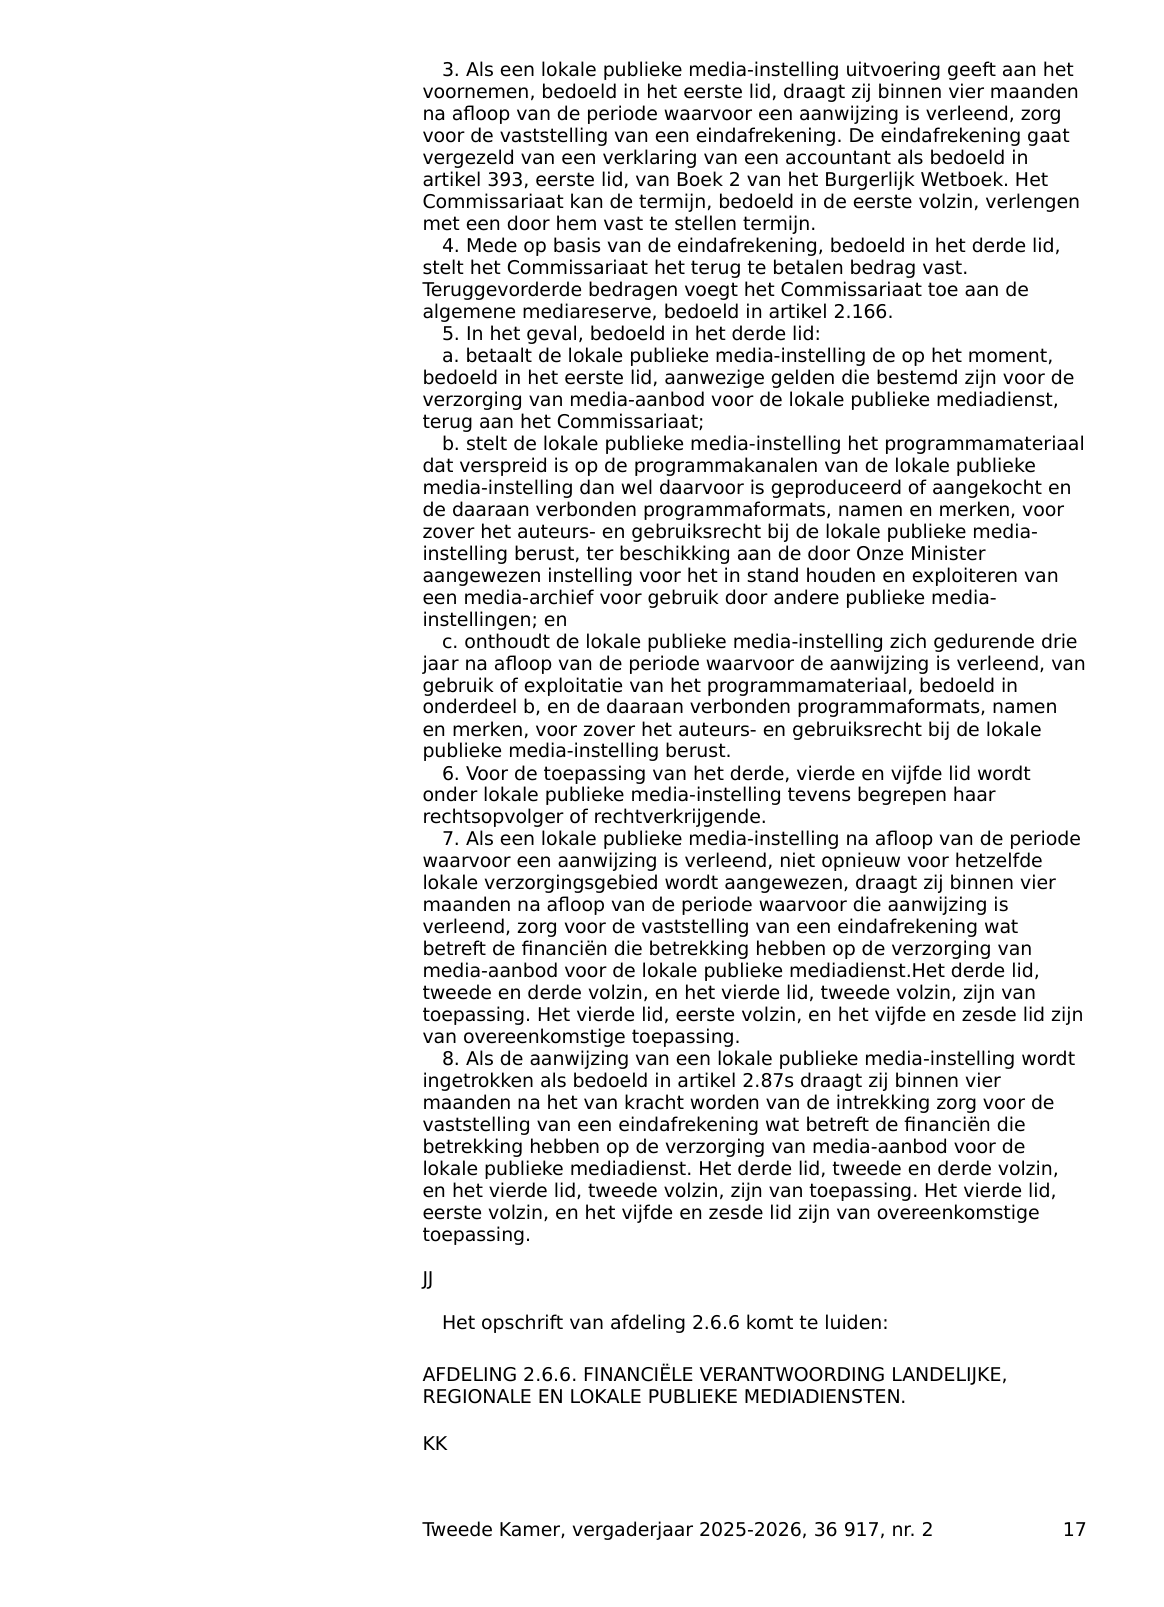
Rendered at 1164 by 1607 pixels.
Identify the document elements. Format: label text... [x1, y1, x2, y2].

text KK [422, 1433, 1087, 1455]
text 3. Als een lokale publieke media-instelling uitvoering geeft aan het voornemen, bedoeld in het eerste lid, draagt zij binnen vier maanden na afloop van de periode waarvoor een aanwijzing is verleend, zorg voor de vaststelling van een eindafrekening. De eindafrekening gaat vergezeld van een verklaring van een accountant als bedoeld in artikel 393, eerste lid, van Boek 2 van het Burgerlijk Wetboek. Het Commissariaat kan de termijn, bedoeld in de eerste volzin, verlengen met een door hem vast te stellen termijn. [422, 59, 1087, 235]
text 8. Als de aanwijzing van een lokale publieke media-instelling wordt ingetrokken als bedoeld in artikel 2.87s draagt zij binnen vier maanden na het van kracht worden van de intrekking zorg voor de vaststelling van een eindafrekening wat betreft de financiën die betrekking hebben op de verzorging van media-aanbod voor de lokale publieke mediadienst. Het derde lid, tweede en derde volzin, en het vierde lid, tweede volzin, zijn van toepassing. Het vierde lid, eerste volzin, en het vijfde en zesde lid zijn van overeenkomstige toepassing. [422, 1048, 1087, 1246]
text c. onthoudt de lokale publieke media-instelling zich gedurende drie jaar na afloop van de periode waarvoor de aanwijzing is verleend, van gebruik of exploitatie van het programmamateriaal, bedoeld in onderdeel b, en de daaraan verbonden programmaformats, namen en merken, voor zover het auteurs- en gebruiksrecht bij de lokale publieke media-instelling berust. [422, 631, 1087, 762]
text b. stelt de lokale publieke media-instelling het programmamateriaal dat verspreid is op de programmakanalen van de lokale publieke media-instelling dan wel daarvoor is geproduceerd of aangekocht en de daaraan verbonden programmaformats, namen en merken, voor zover het auteurs- en gebruiksrecht bij de lokale publieke media-instelling berust, ter beschikking aan de door Onze Minister aangewezen instelling voor het in stand houden en exploiteren van een media-archief voor gebruik door andere publieke media-instellingen; en [422, 433, 1087, 631]
text 4. Mede op basis van de eindafrekening, bedoeld in het derde lid, stelt het Commissariaat het terug te betalen bedrag vast. Teruggevorderde bedragen voegt het Commissariaat toe aan de algemene mediareserve, bedoeld in artikel 2.166. [422, 235, 1087, 323]
subtitle AFDELING 2.6.6. FINANCIËLE VERANTWOORDING LANDELIJKE, REGIONALE EN LOKALE PUBLIEKE MEDIADIENSTEN. [422, 1364, 1087, 1408]
text a. betaalt de lokale publieke media-instelling de op het moment, bedoeld in het eerste lid, aanwezige gelden die bestemd zijn voor de verzorging van media-aanbod voor de lokale publieke mediadienst, terug aan het Commissariaat; [422, 345, 1087, 433]
text 5. In het geval, bedoeld in het derde lid: [422, 323, 1087, 345]
text 6. Voor de toepassing van het derde, vierde en vijfde lid wordt onder lokale publieke media-instelling tevens begrepen haar rechtsopvolger of rechtverkrijgende. [422, 762, 1087, 828]
text Het opschrift van afdeling 2.6.6 komt te luiden: [422, 1312, 1087, 1334]
text JJ [422, 1268, 1087, 1290]
text 7. Als een lokale publieke media-instelling na afloop van de periode waarvoor een aanwijzing is verleend, niet opnieuw voor hetzelfde lokale verzorgingsgebied wordt aangewezen, draagt zij binnen vier maanden na afloop van de periode waarvoor die aanwijzing is verleend, zorg voor de vaststelling van een eindafrekening wat betreft de financiën die betrekking hebben op de verzorging van media-aanbod voor de lokale publieke mediadienst.Het derde lid, tweede en derde volzin, en het vierde lid, tweede volzin, zijn van toepassing. Het vierde lid, eerste volzin, en het vijfde en zesde lid zijn van overeenkomstige toepassing. [422, 828, 1087, 1048]
